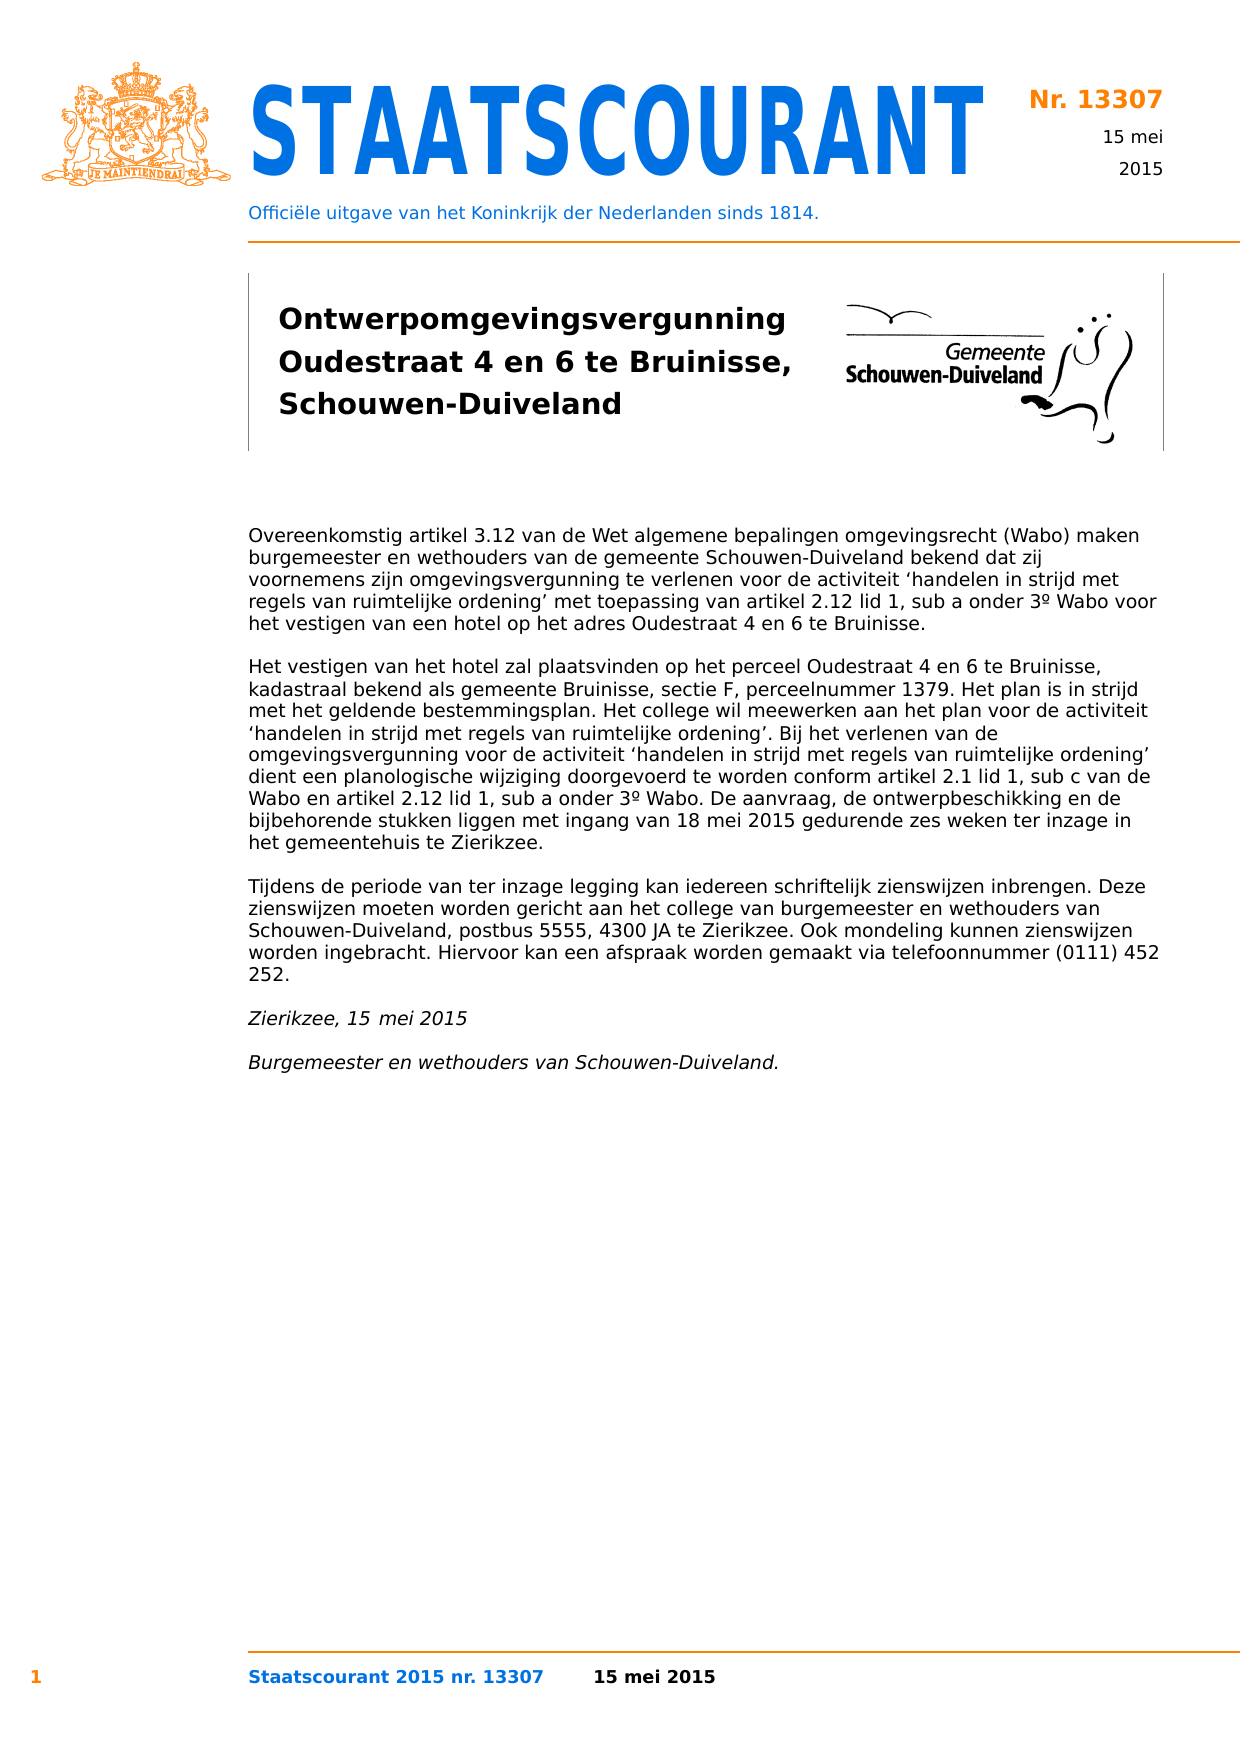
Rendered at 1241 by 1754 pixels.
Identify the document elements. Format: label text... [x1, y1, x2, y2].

table_cell 15 mei [998, 121, 1240, 153]
text Burgemeester en wethouders van Schouwen-Duiveland. [248, 1052, 1163, 1074]
table_header Nr. 13307 [998, 62, 1240, 121]
subtitle Ontwerpomgevingsvergunning Oudestraat 4 en 6 te Bruinisse, Schouwen-Duiveland [249, 273, 1163, 451]
text Tijdens de periode van ter inzage legging kan iedereen schriftelijk zienswijzen inbrengen. Deze zienswijzen moeten worden gericht aan het college van burgemeester en wethouders van Schouwen-Duiveland, postbus 5555, 4300 JA te Zierikzee. Ook mondeling kunnen zienswijzen worden ingebracht. Hiervoor kan een afspraak worden gemaakt via telefoonnummer (0111) 452 252. [248, 876, 1163, 986]
table_header [25, 62, 248, 241]
text Overeenkomstig artikel 3.12 van de Wet algemene bepalingen omgevingsrecht (Wabo) maken burgemeester en wethouders van de gemeente Schouwen-Duiveland bekend dat zij voornemens zijn omgevingsvergunning te verlenen voor de activiteit ‘handelen in strijd met regels van ruimtelijke ordening’ met toepassing van artikel 2.12 lid 1, sub a onder 3º Wabo voor het vestigen van een hotel op het adres Oudestraat 4 en 6 te Bruinisse. [248, 525, 1163, 634]
text Zierikzee, 15 mei 2015 [248, 1008, 1163, 1030]
table_cell Officiële uitgave van het Koninkrijk der Nederlanden sinds 1814. [248, 203, 1240, 241]
text Het vestigen van het hotel zal plaatsvinden op het perceel Oudestraat 4 en 6 te Bruinisse, kadastraal bekend als gemeente Bruinisse, sectie F, perceelnummer 1379. Het plan is in strijd met het geldende bestemmingsplan. Het college wil meewerken aan het plan voor de activiteit ‘handelen in strijd met regels van ruimtelijke ordening’. Bij het verlenen van de omgevingsvergunning voor de activiteit ‘handelen in strijd met regels van ruimtelijke ordening’ dient een planologische wijziging doorgevoerd te worden conform artikel 2.1 lid 1, sub c van de Wabo en artikel 2.12 lid 1, sub a onder 3º Wabo. De aanvraag, de ontwerpbeschikking en de bijbehorende stukken liggen met ingang van 18 mei 2015 gedurende zes weken ter inzage in het gemeentehuis te Zierikzee. [248, 656, 1163, 854]
table_header STAATSCOURANT [248, 62, 998, 203]
picture [844, 302, 1134, 445]
picture [41, 62, 231, 186]
table_cell 2015 [998, 153, 1240, 203]
